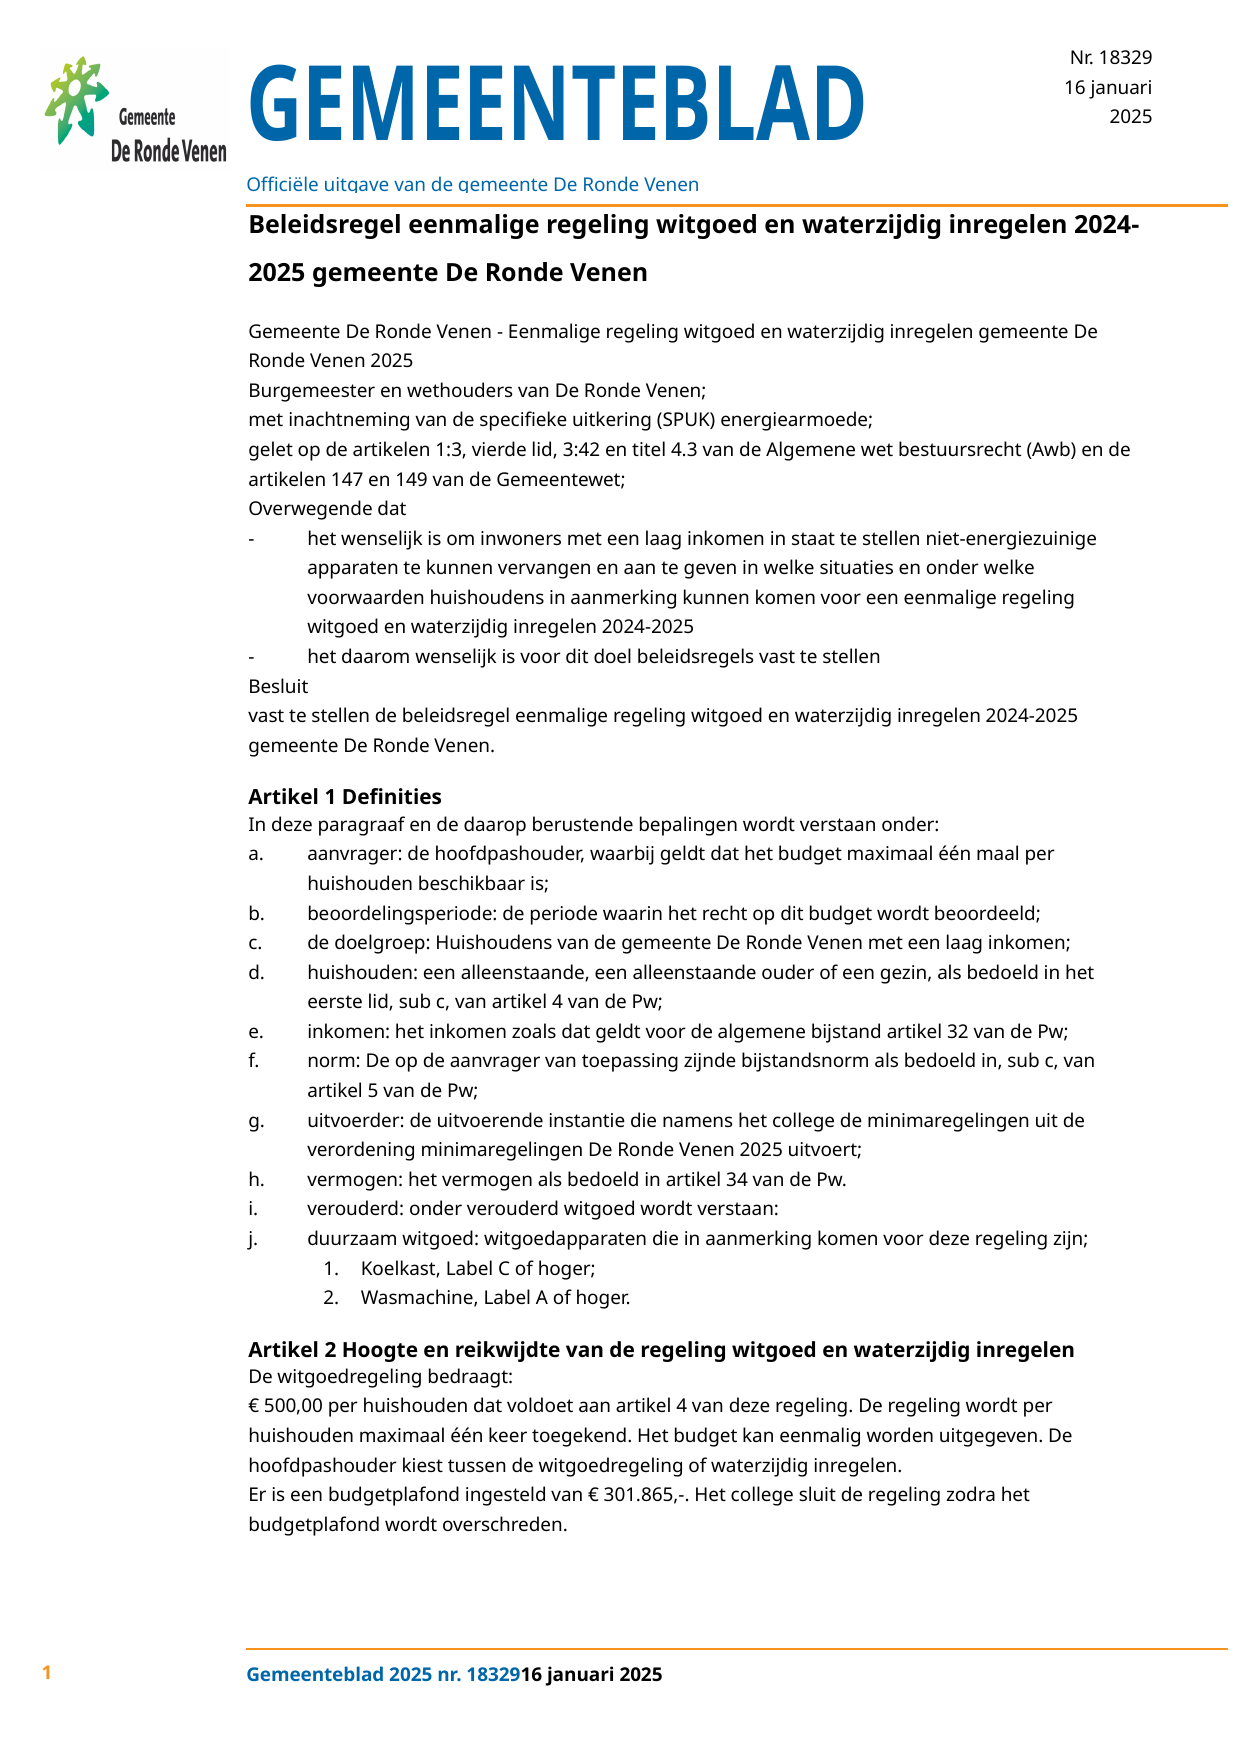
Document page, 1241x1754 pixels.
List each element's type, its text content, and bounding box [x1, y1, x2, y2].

text Besluit [248, 673, 1152, 699]
text De witgoedregeling bedraagt: [248, 1363, 1152, 1389]
text Er is een budgetplafond ingesteld van € 301.865,-. Het college sluit de regeling zodra het budgetplafond wordt overschreden. [248, 1481, 1152, 1537]
list verouderd: onder verouderd witgoed wordt verstaan: [248, 1196, 1152, 1221]
text vast te stellen de beleidsregel eenmalige regeling witgoed en waterzijdig inregelen 2024-2025 gemeente De Ronde Venen. [248, 702, 1152, 758]
list beoordelingsperiode: de periode waarin het recht op dit budget wordt beoordeeld; [248, 900, 1152, 925]
text Artikel 1 Definities [248, 782, 1152, 811]
text Burgemeester en wethouders van De Ronde Venen; [248, 377, 1152, 403]
list norm: De op de aanvrager van toepassing zijnde bijstandsnorm als bedoeld in, sub c, van artikel 5 van de Pw; [248, 1048, 1152, 1103]
text Beleidsregel eenmalige regeling witgoed en waterzijdig inregelen 2024-2025 gemeente De Ronde Venen [248, 207, 1152, 288]
list aanvrager: de hoofdpashouder, waarbij geldt dat het budget maximaal één maal per huishouden beschikbaar is; [248, 841, 1152, 896]
list duurzaam witgoed: witgoedapparaten die in aanmerking komen voor deze regeling zijn; [248, 1225, 1152, 1251]
list het wenselijk is om inwoners met een laag inkomen in staat te stellen niet-energiezuinige apparaten te kunnen vervangen en aan te geven in welke situaties en onder welke voorwaarden huishoudens in aanmerking kunnen komen voor een eenmalige regeling witgoed en waterzijdig inregelen 2024-2025 [248, 525, 1152, 639]
list de doelgroep: Huishoudens van de gemeente De Ronde Venen met een laag inkomen; [248, 929, 1152, 955]
picture [41, 47, 231, 172]
text In deze paragraaf en de daarop berustende bepalingen wordt verstaan onder: [248, 811, 1152, 837]
list vermogen: het vermogen als bedoeld in artikel 34 van de Pw. [248, 1166, 1152, 1192]
list Koelkast, Label C of hoger; [323, 1255, 1152, 1280]
text met inachtneming van de specifieke uitkering (SPUK) energiearmoede; [248, 407, 1152, 432]
list Wasmachine, Label A of hoger. [323, 1284, 1152, 1310]
list uitvoerder: de uitvoerende instantie die namens het college de minimaregelingen uit de verordening minimaregelingen De Ronde Venen 2025 uitvoert; [248, 1107, 1152, 1162]
text Overwegende dat [248, 495, 1152, 521]
text gelet op de artikelen 1:3, vierde lid, 3:42 en titel 4.3 van de Algemene wet bestuursrecht (Awb) en de artikelen 147 en 149 van de Gemeentewet; [248, 436, 1152, 492]
list inkomen: het inkomen zoals dat geldt voor de algemene bijstand artikel 32 van de Pw; [248, 1018, 1152, 1044]
text Artikel 2 Hoogte en reikwijdte van de regeling witgoed en waterzijdig inregelen [248, 1335, 1152, 1363]
text € 500,00 per huishouden dat voldoet aan artikel 4 van deze regeling. De regeling wordt per huishouden maximaal één keer toegekend. Het budget kan eenmalig worden uitgegeven. De hoofdpashouder kiest tussen de witgoedregeling of waterzijdig inregelen. [248, 1393, 1152, 1478]
list het daarom wenselijk is voor dit doel beleidsregels vast te stellen [248, 643, 1152, 669]
list huishouden: een alleenstaande, een alleenstaande ouder of een gezin, als bedoeld in het eerste lid, sub c, van artikel 4 van de Pw; [248, 959, 1152, 1014]
text Gemeente De Ronde Venen - Eenmalige regeling witgoed en waterzijdig inregelen gemeente De Ronde Venen 2025 [248, 318, 1152, 373]
